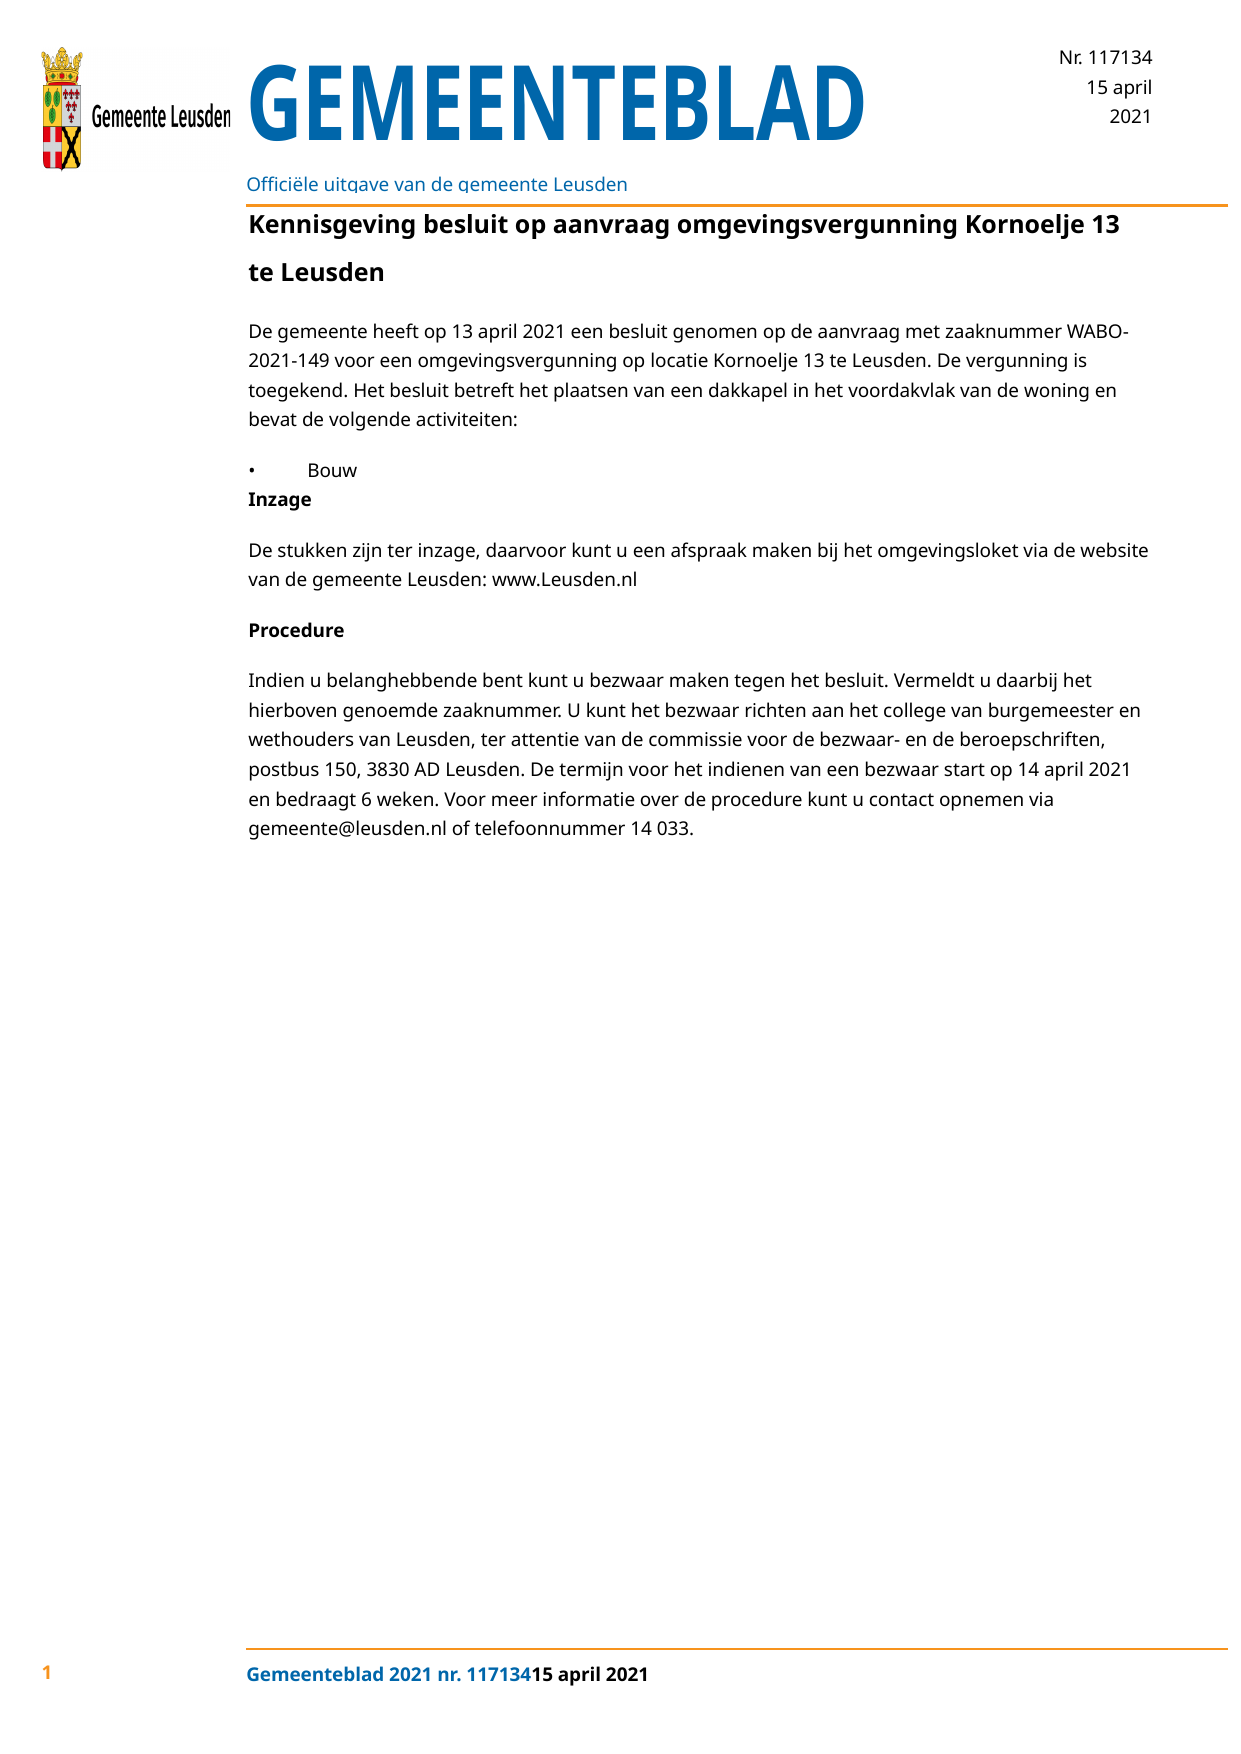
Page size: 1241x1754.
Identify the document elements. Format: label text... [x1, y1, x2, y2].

text Kennisgeving besluit op aanvraag omgevingsvergunning Kornoelje 13 te Leusden [248, 207, 1152, 288]
text Procedure [248, 617, 1152, 643]
text De gemeente heeft op 13 april 2021 een besluit genomen op de aanvraag met zaaknummer WABO-2021-149 voor een omgevingsvergunning op locatie Kornoelje 13 te Leusden. De vergunning is toegekend. Het besluit betreft het plaatsen van een dakkapel in het voordakvlak van de woning en bevat de volgende activiteiten: [248, 318, 1152, 432]
picture [41, 47, 231, 172]
text Indien u belanghebbende bent kunt u bezwaar maken tegen het besluit. Vermeldt u daarbij het hierboven genoemde zaaknummer. U kunt het bezwaar richten aan het college van burgemeester en wethouders van Leusden, ter attentie van de commissie voor de bezwaar- en de beroepschriften, postbus 150, 3830 AD Leusden. De termijn voor het indienen van een bezwaar start op 14 april 2021 en bedraagt 6 weken. Voor meer informatie over de procedure kunt u contact opnemen via gemeente@leusden.nl of telefoonnummer 14 033. [248, 667, 1152, 841]
text De stukken zijn ter inzage, daarvoor kunt u een afspraak maken bij het omgevingsloket via de website van de gemeente Leusden: www.Leusden.nl [248, 537, 1152, 592]
list Bouw [248, 457, 1152, 483]
text Inzage [248, 487, 1152, 512]
